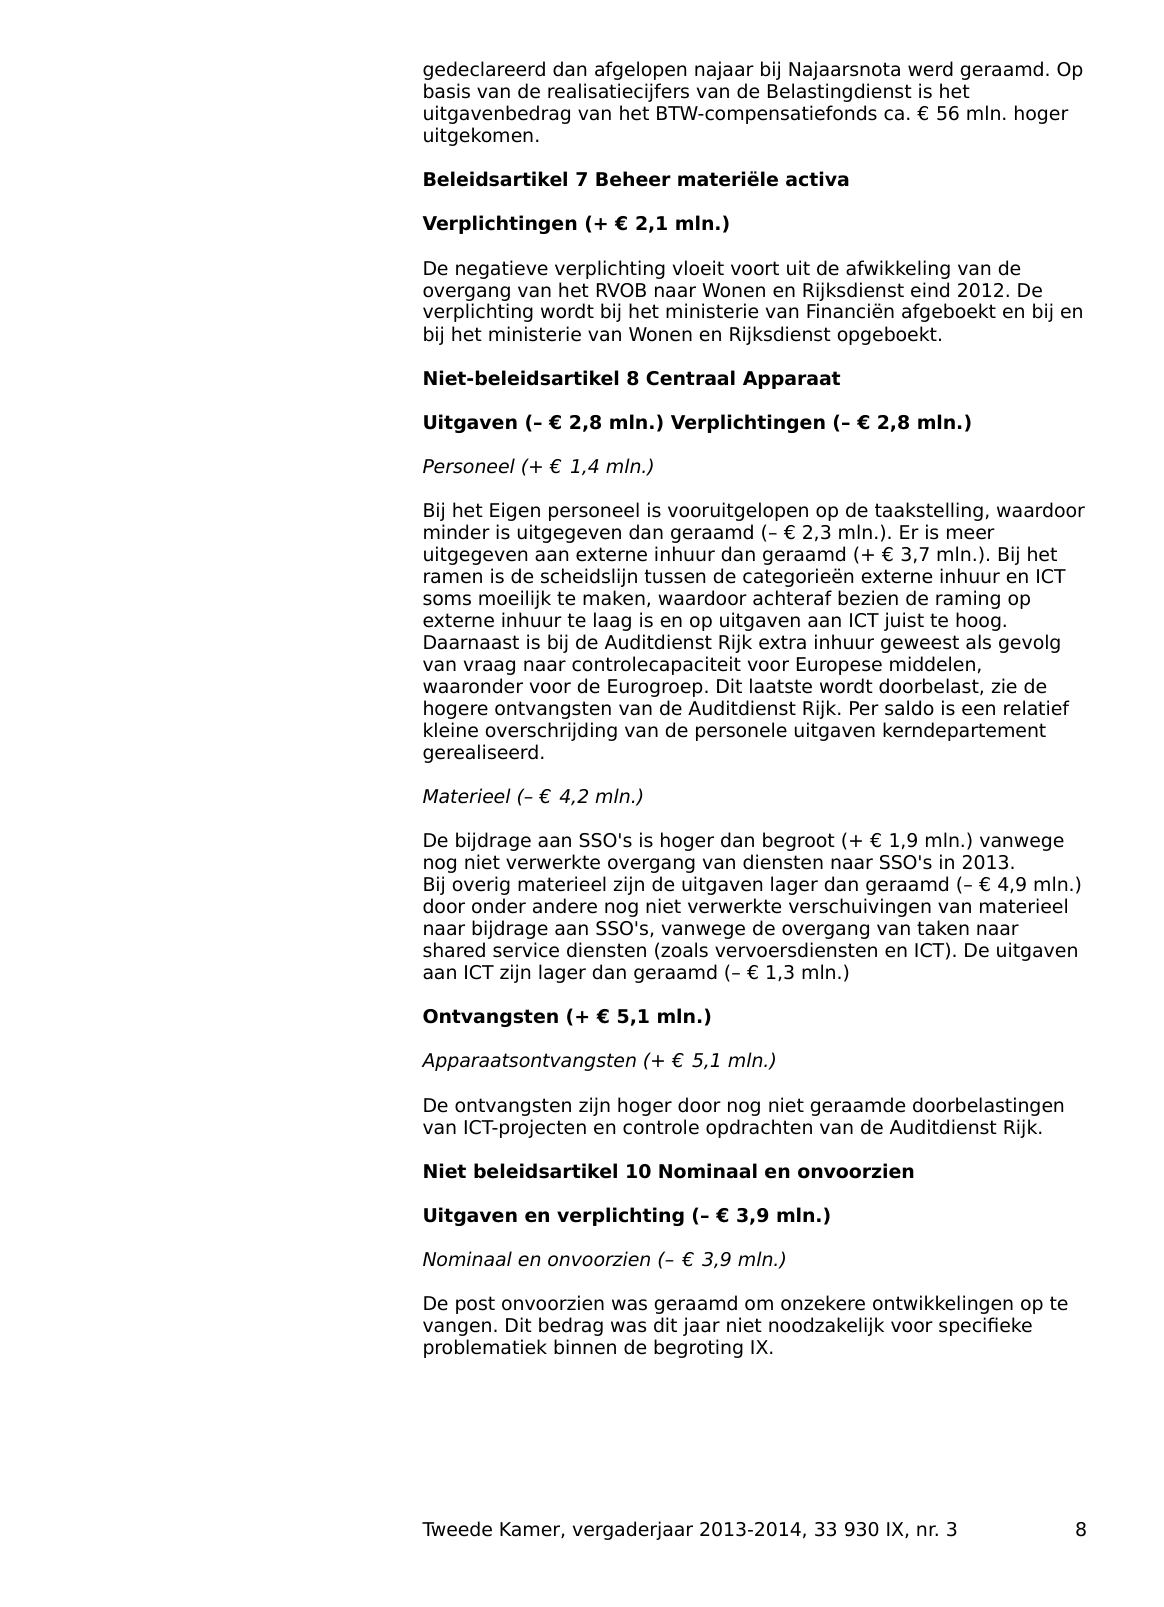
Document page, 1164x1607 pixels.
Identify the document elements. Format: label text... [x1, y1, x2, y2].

subtitle Materieel (– € 4,2 mln.) [422, 786, 1087, 808]
text Bij overig materieel zijn de uitgaven lager dan geraamd (– € 4,9 mln.) door onder andere nog niet verwerkte verschuivingen van materieel naar bijdrage aan SSO's, vanwege de overgang van taken naar shared service diensten (zoals vervoersdiensten en ICT). De uitgaven aan ICT zijn lager dan geraamd (– € 1,3 mln.) [422, 874, 1087, 984]
subtitle Niet beleidsartikel 10 Nominaal en onvoorzien [422, 1161, 1087, 1183]
subtitle Niet-beleidsartikel 8 Centraal Apparaat [422, 368, 1087, 389]
subtitle Ontvangsten (+ € 5,1 mln.) [422, 1006, 1087, 1028]
text De bijdrage aan SSO's is hoger dan begroot (+ € 1,9 mln.) vanwege nog niet verwerkte overgang van diensten naar SSO's in 2013. [422, 830, 1087, 874]
subtitle Personeel (+ € 1,4 mln.) [422, 456, 1087, 478]
text Bij het Eigen personeel is vooruitgelopen op de taakstelling, waardoor minder is uitgegeven dan geraamd (– € 2,3 mln.). Er is meer uitgegeven aan externe inhuur dan geraamd (+ € 3,7 mln.). Bij het ramen is de scheidslijn tussen de categorieën externe inhuur en ICT soms moeilijk te maken, waardoor achteraf bezien de raming op externe inhuur te laag is en op uitgaven aan ICT juist te hoog. [422, 500, 1087, 632]
text De negatieve verplichting vloeit voort uit de afwikkeling van de overgang van het RVOB naar Wonen en Rijksdienst eind 2012. De verplichting wordt bij het ministerie van Financiën afgeboekt en bij en bij het ministerie van Wonen en Rijksdienst opgeboekt. [422, 257, 1087, 345]
text gedeclareerd dan afgelopen najaar bij Najaarsnota werd geraamd. Op basis van de realisatiecijfers van de Belastingdienst is het uitgavenbedrag van het BTW-compensatiefonds ca. € 56 mln. hoger uitgekomen. [422, 59, 1087, 147]
text De ontvangsten zijn hoger door nog niet geraamde doorbelastingen van ICT-projecten en controle opdrachten van de Auditdienst Rijk. [422, 1094, 1087, 1138]
subtitle Verplichtingen (+ € 2,1 mln.) [422, 213, 1087, 235]
text De post onvoorzien was geraamd om onzekere ontwikkelingen op te vangen. Dit bedrag was dit jaar niet noodzakelijk voor specifieke problematiek binnen de begroting IX. [422, 1293, 1087, 1359]
subtitle Nominaal en onvoorzien (– € 3,9 mln.) [422, 1249, 1087, 1271]
subtitle Beleidsartikel 7 Beheer materiële activa [422, 169, 1087, 191]
text Daarnaast is bij de Auditdienst Rijk extra inhuur geweest als gevolg van vraag naar controlecapaciteit voor Europese middelen, waaronder voor de Eurogroep. Dit laatste wordt doorbelast, zie de hogere ontvangsten van de Auditdienst Rijk. Per saldo is een relatief kleine overschrijding van de personele uitgaven kerndepartement gerealiseerd. [422, 632, 1087, 764]
subtitle Uitgaven en verplichting (– € 3,9 mln.) [422, 1205, 1087, 1227]
subtitle Uitgaven (– € 2,8 mln.) Verplichtingen (– € 2,8 mln.) [422, 412, 1087, 434]
subtitle Apparaatsontvangsten (+ € 5,1 mln.) [422, 1050, 1087, 1072]
